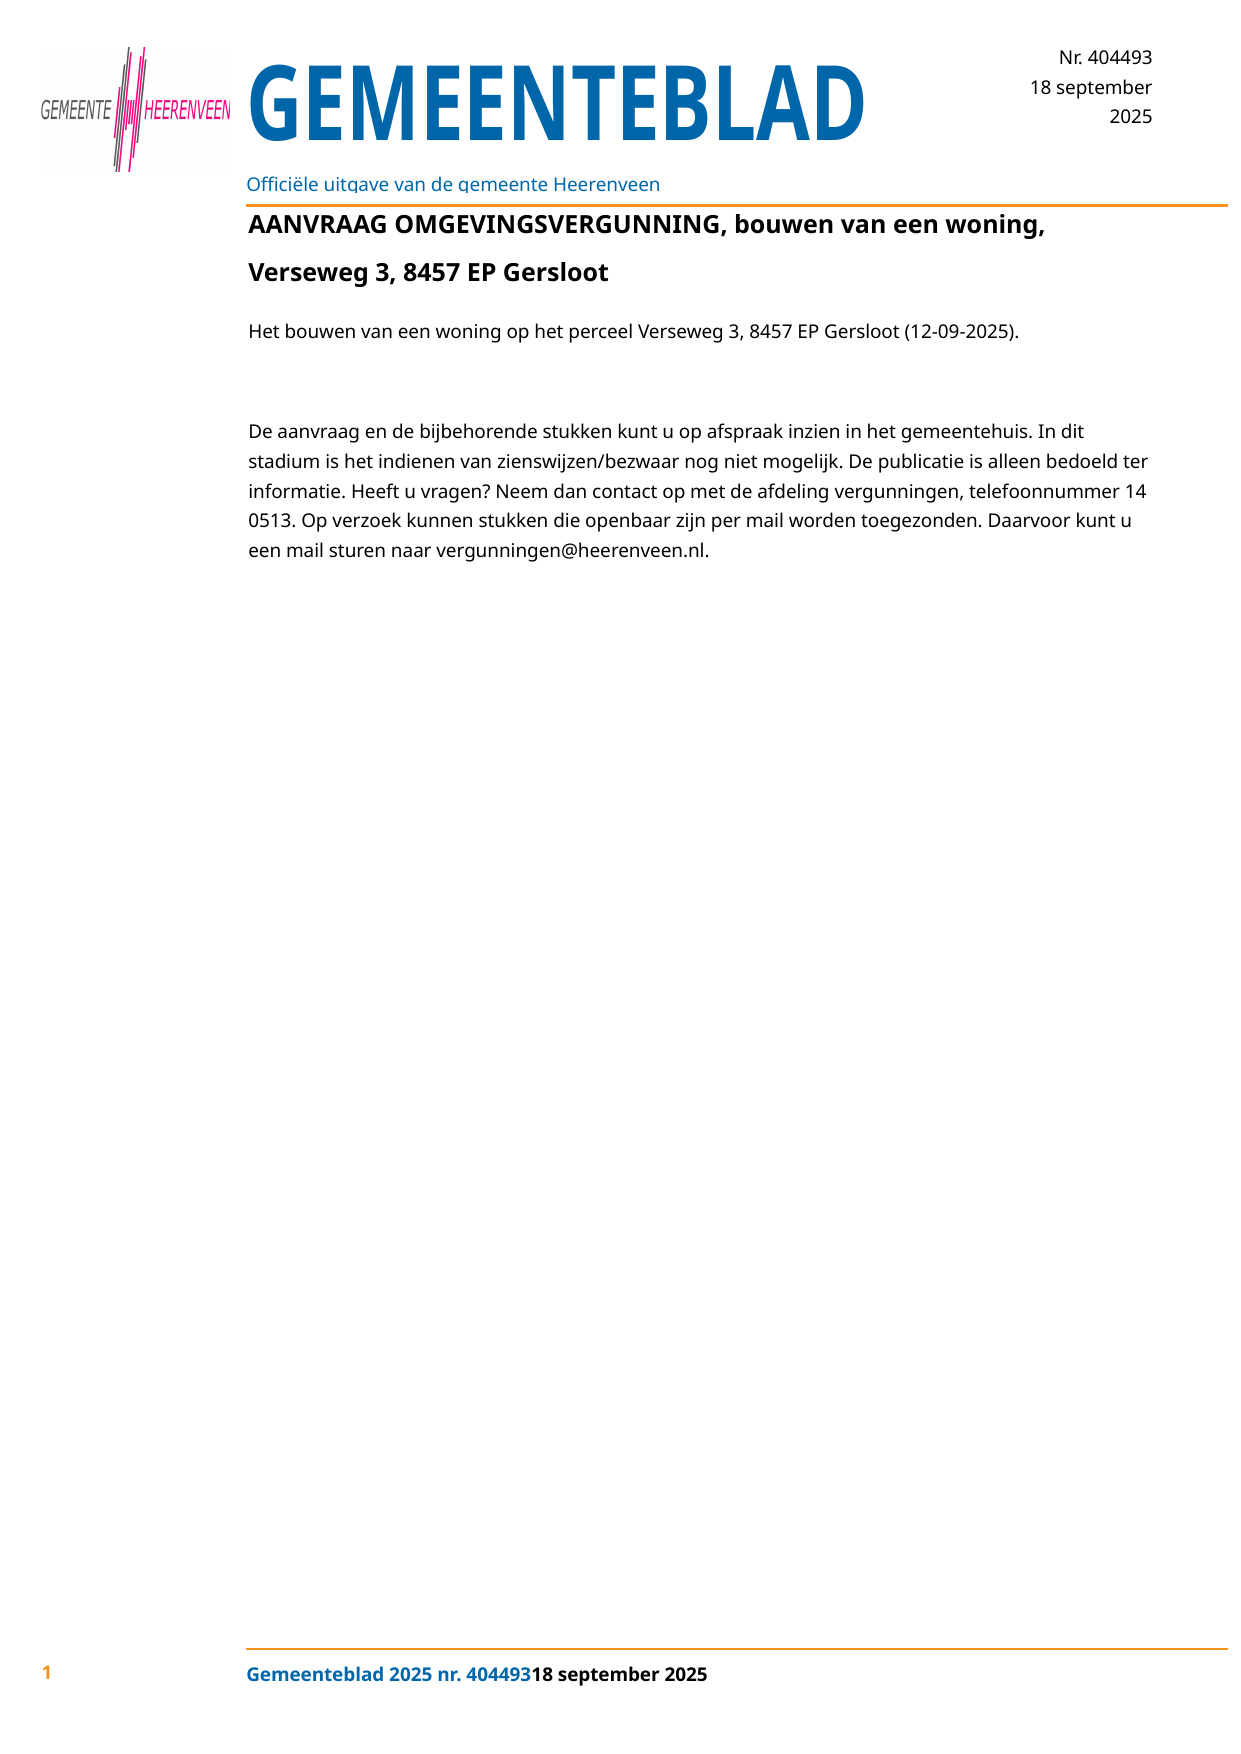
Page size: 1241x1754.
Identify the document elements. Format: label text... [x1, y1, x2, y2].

text De aanvraag en de bijbehorende stukken kunt u op afspraak inzien in het gemeentehuis. In dit stadium is het indienen van zienswijzen/bezwaar nog niet mogelijk. De publicatie is alleen bedoeld ter informatie. Heeft u vragen? Neem dan contact op met de afdeling vergunningen, telefoonnummer 14 0513. Op verzoek kunnen stukken die openbaar zijn per mail worden toegezonden. Daarvoor kunt u een mail sturen naar vergunningen@heerenveen.nl. [248, 419, 1152, 563]
text AANVRAAG OMGEVINGSVERGUNNING, bouwen van een woning, Verseweg 3, 8457 EP Gersloot [248, 207, 1152, 288]
picture [41, 47, 231, 172]
text Het bouwen van een woning op het perceel Verseweg 3, 8457 EP Gersloot (12-09-2025). [248, 318, 1152, 344]
